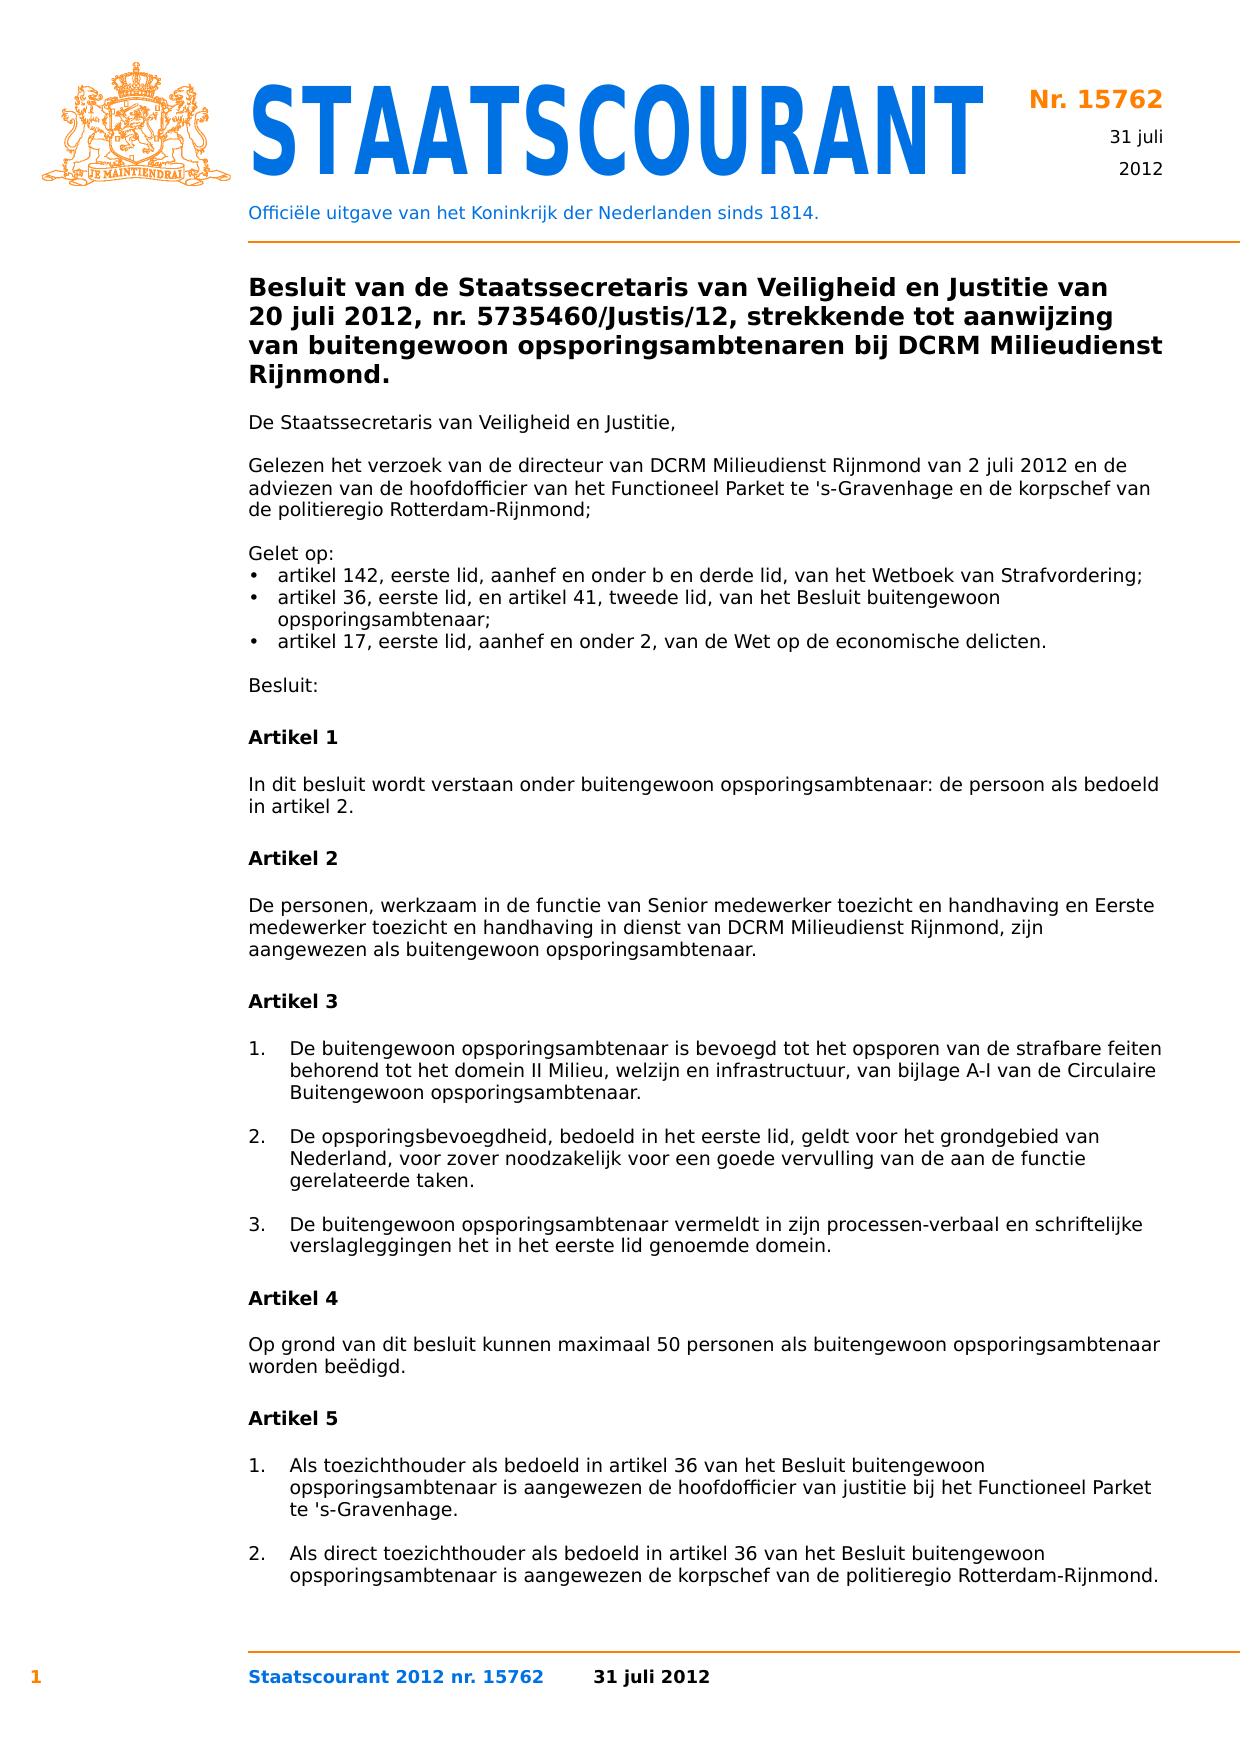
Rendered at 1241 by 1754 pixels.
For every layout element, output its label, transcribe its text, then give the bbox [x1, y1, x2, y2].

table_cell 2012 [998, 153, 1240, 203]
table_header Nr. 15762 [998, 62, 1240, 121]
text De personen, werkzaam in de functie van Senior medewerker toezicht en handhaving en Eerste medewerker toezicht en handhaving in dienst van DCRM Milieudienst Rijnmond, zijn aangewezen als buitengewoon opsporingsambtenaar. [248, 895, 1163, 961]
text 1. De buitengewoon opsporingsambtenaar is bevoegd tot het opsporen van de strafbare feiten behorend tot het domein II Milieu, welzijn en infrastructuur, van bijlage A-I van de Circulaire Buitengewoon opsporingsambtenaar. [248, 1038, 1163, 1104]
subtitle Besluit van de Staatssecretaris van Veiligheid en Justitie van 20 juli 2012, nr. 5735460/Justis/12, strekkende tot aanwijzing van buitengewoon opsporingsambtenaren bij DCRM Milieudienst Rijnmond. [248, 273, 1163, 390]
table_header STAATSCOURANT [248, 62, 998, 203]
text 3. De buitengewoon opsporingsambtenaar vermeldt in zijn processen-verbaal en schriftelijke verslagleggingen het in het eerste lid genoemde domein. [248, 1213, 1163, 1257]
table_header [25, 62, 248, 241]
text • artikel 36, eerste lid, en artikel 41, tweede lid, van het Besluit buitengewoon opsporingsambtenaar; [248, 587, 1163, 631]
subtitle Artikel 1 [248, 727, 1163, 749]
text 2. Als direct toezichthouder als bedoeld in artikel 36 van het Besluit buitengewoon opsporingsambtenaar is aangewezen de korpschef van de politieregio Rotterdam-Rijnmond. [248, 1543, 1163, 1587]
picture [41, 62, 231, 186]
text In dit besluit wordt verstaan onder buitengewoon opsporingsambtenaar: de persoon als bedoeld in artikel 2. [248, 774, 1163, 818]
subtitle Artikel 5 [248, 1408, 1163, 1430]
text 1. Als toezichthouder als bedoeld in artikel 36 van het Besluit buitengewoon opsporingsambtenaar is aangewezen de hoofdofficier van justitie bij het Functioneel Parket te 's-Gravenhage. [248, 1455, 1163, 1521]
table_cell Officiële uitgave van het Koninkrijk der Nederlanden sinds 1814. [248, 203, 1240, 241]
subtitle Artikel 3 [248, 991, 1163, 1013]
text De Staatssecretaris van Veiligheid en Justitie, [248, 412, 1163, 433]
table_cell 31 juli [998, 121, 1240, 153]
text • artikel 142, eerste lid, aanhef en onder b en derde lid, van het Wetboek van Strafvordering; [248, 565, 1163, 587]
text 2. De opsporingsbevoegdheid, bedoeld in het eerste lid, geldt voor het grondgebied van Nederland, voor zover noodzakelijk voor een goede vervulling van de aan de functie gerelateerde taken. [248, 1126, 1163, 1192]
subtitle Artikel 4 [248, 1287, 1163, 1309]
text Gelezen het verzoek van de directeur van DCRM Milieudienst Rijnmond van 2 juli 2012 en de adviezen van de hoofdofficier van het Functioneel Parket te 's-Gravenhage en de korpschef van de politieregio Rotterdam-Rijnmond; [248, 455, 1163, 521]
text Gelet op: [248, 543, 1163, 565]
text • artikel 17, eerste lid, aanhef en onder 2, van de Wet op de economische delicten. [248, 631, 1163, 653]
subtitle Artikel 2 [248, 848, 1163, 870]
text Besluit: [248, 675, 1163, 697]
text Op grond van dit besluit kunnen maximaal 50 personen als buitengewoon opsporingsambtenaar worden beëdigd. [248, 1334, 1163, 1378]
